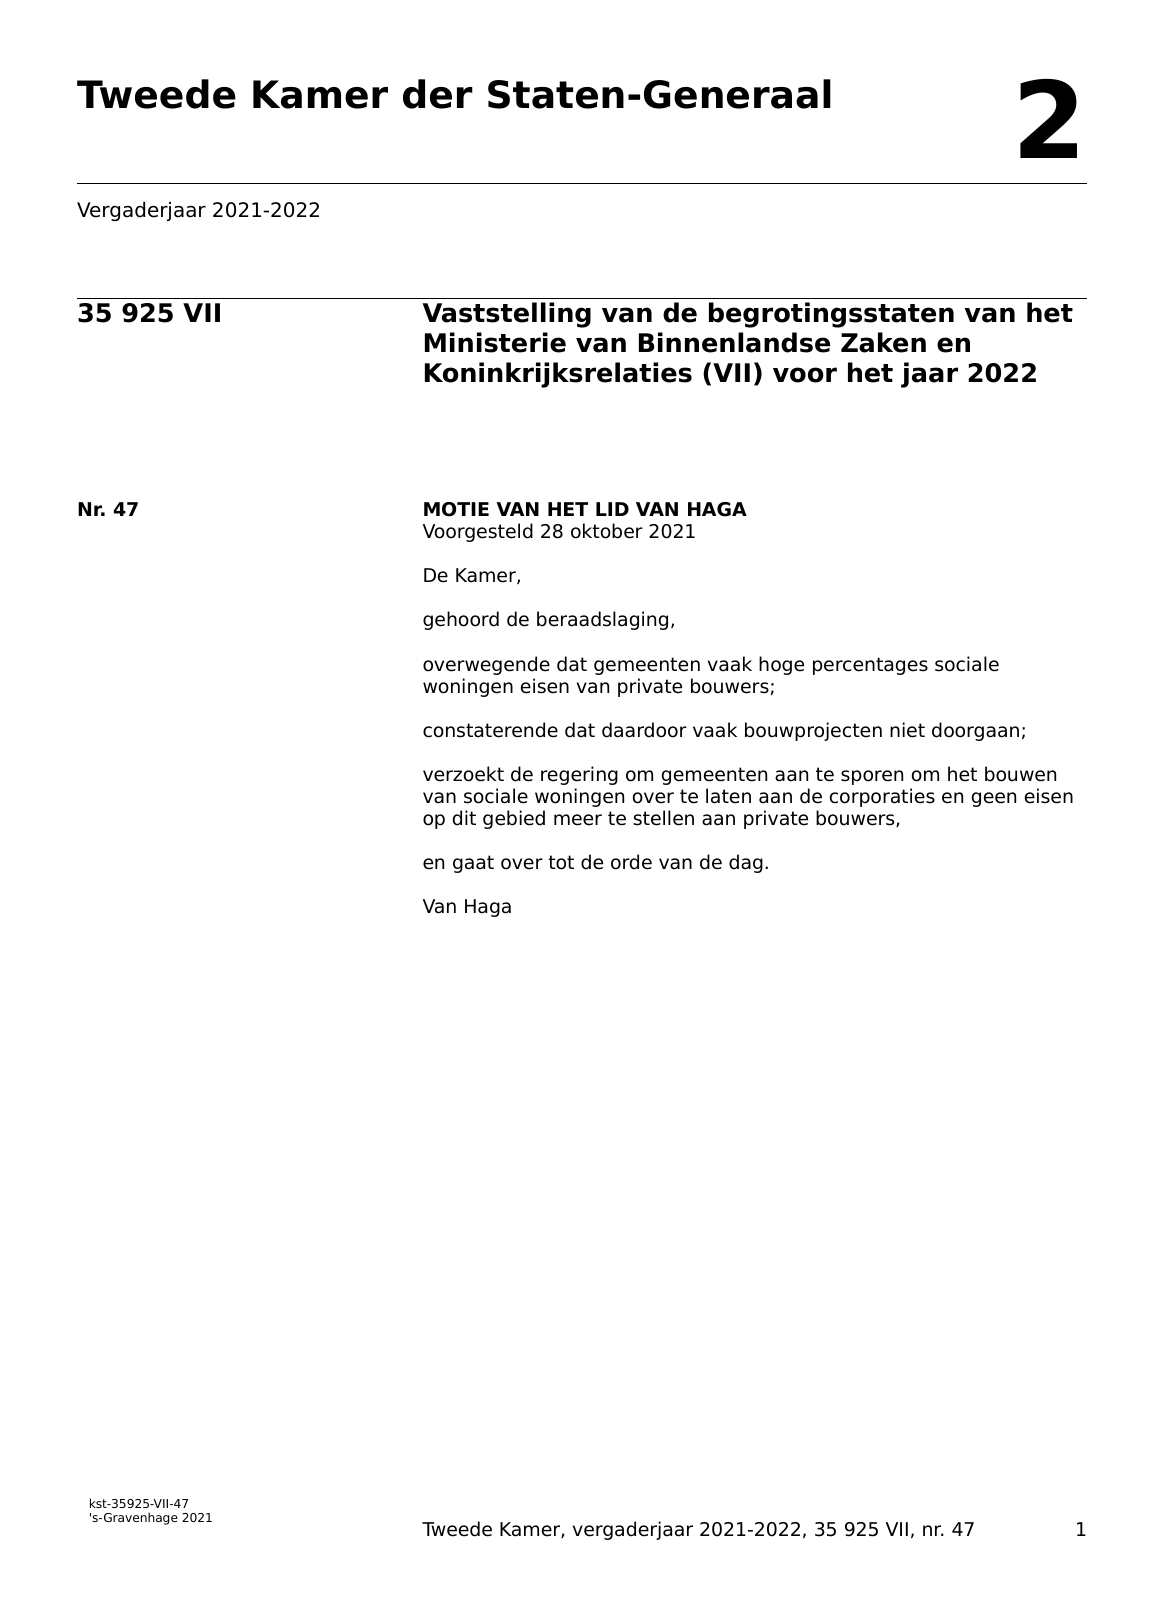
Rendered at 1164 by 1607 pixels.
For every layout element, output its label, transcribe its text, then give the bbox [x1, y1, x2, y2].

subtitle 35 925 VII Vaststelling van de begrotingsstaten van het Ministerie van Binnenlandse Zaken en Koninkrijksrelaties (VII) voor het jaar 2022 [77, 299, 1087, 388]
text De Kamer, [422, 565, 1087, 587]
text Voorgesteld 28 oktober 2021 [422, 521, 1087, 543]
text constaterende dat daardoor vaak bouwprojecten niet doorgaan; [422, 720, 1087, 742]
text en gaat over tot de orde van de dag. [422, 852, 1087, 874]
subtitle Nr. 47 MOTIE VAN HET LID VAN HAGA [77, 499, 1087, 521]
text kst-35925-VII-47 [88, 1497, 323, 1511]
text overwegende dat gemeenten vaak hoge percentages sociale woningen eisen van private bouwers; [422, 653, 1087, 697]
table_header 2 [886, 59, 1087, 183]
text gehoord de beraadslaging, [422, 609, 1087, 631]
table_cell Vergaderjaar 2021-2022 [77, 184, 1087, 298]
text Van Haga [422, 896, 1087, 918]
text verzoekt de regering om gemeenten aan te sporen om het bouwen van sociale woningen over te laten aan de corporaties en geen eisen op dit gebied meer te stellen aan private bouwers, [422, 764, 1087, 830]
text 's-Gravenhage 2021 [88, 1511, 323, 1525]
table_header Tweede Kamer der Staten-Generaal [77, 59, 886, 183]
